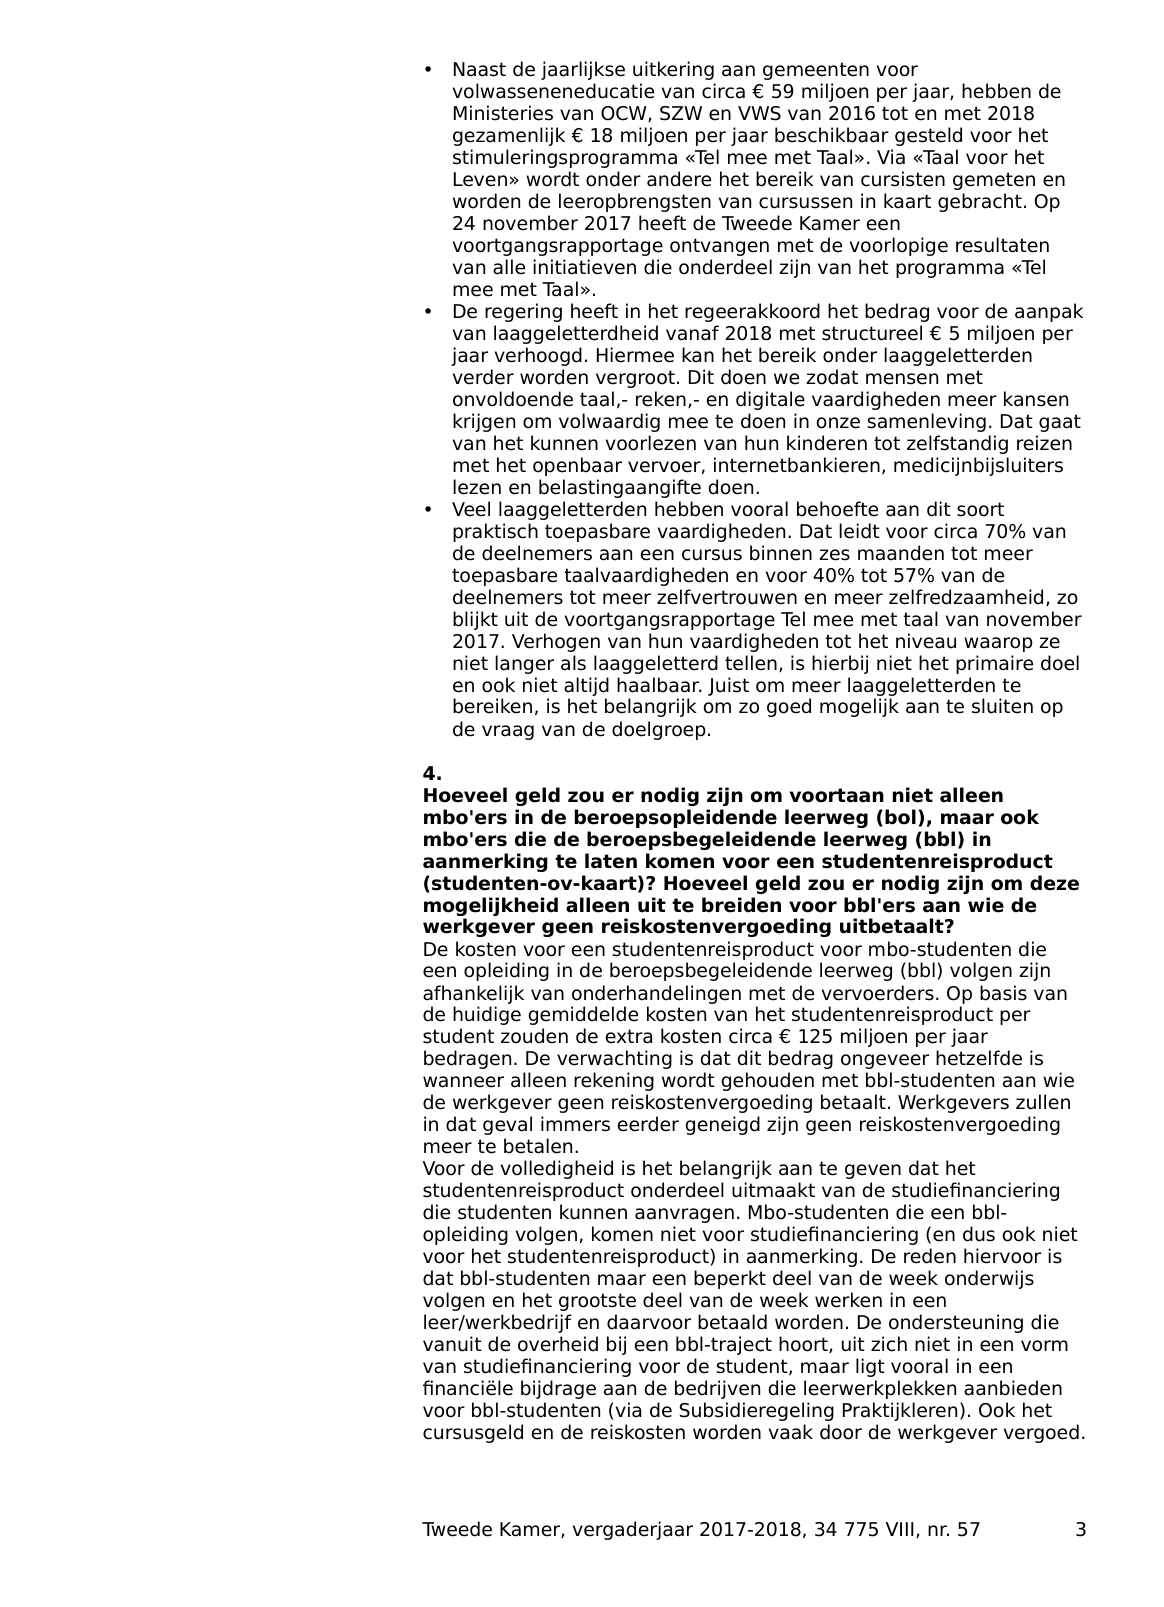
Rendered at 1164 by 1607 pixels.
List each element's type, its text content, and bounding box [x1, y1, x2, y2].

text • Naast de jaarlijkse uitkering aan gemeenten voor volwasseneneducatie van circa € 59 miljoen per jaar, hebben de Ministeries van OCW, SZW en VWS van 2016 tot en met 2018 gezamenlijk € 18 miljoen per jaar beschikbaar gesteld voor het stimuleringsprogramma «Tel mee met Taal». Via «Taal voor het Leven» wordt onder andere het bereik van cursisten gemeten en worden de leeropbrengsten van cursussen in kaart gebracht. Op 24 november 2017 heeft de Tweede Kamer een voortgangsrapportage ontvangen met de voorlopige resultaten van alle initiatieven die onderdeel zijn van het programma «Tel mee met Taal». [422, 59, 1087, 301]
text 4. [422, 763, 1087, 784]
text De kosten voor een studentenreisproduct voor mbo-studenten die een opleiding in de beroepsbegeleidende leerweg (bbl) volgen zijn afhankelijk van onderhandelingen met de vervoerders. Op basis van de huidige gemiddelde kosten van het studentenreisproduct per student zouden de extra kosten circa € 125 miljoen per jaar bedragen. De verwachting is dat dit bedrag ongeveer hetzelfde is wanneer alleen rekening wordt gehouden met bbl-studenten aan wie de werkgever geen reiskostenvergoeding betaalt. Werkgevers zullen in dat geval immers eerder geneigd zijn geen reiskostenvergoeding meer te betalen. [422, 938, 1087, 1158]
text • Veel laaggeletterden hebben vooral behoefte aan dit soort praktisch toepasbare vaardigheden. Dat leidt voor circa 70% van de deelnemers aan een cursus binnen zes maanden tot meer toepasbare taalvaardigheden en voor 40% tot 57% van de deelnemers tot meer zelfvertrouwen en meer zelfredzaamheid, zo blijkt uit de voortgangsrapportage Tel mee met taal van november 2017. Verhogen van hun vaardigheden tot het niveau waarop ze niet langer als laaggeletterd tellen, is hierbij niet het primaire doel en ook niet altijd haalbaar. Juist om meer laaggeletterden te bereiken, is het belangrijk om zo goed mogelijk aan te sluiten op de vraag van de doelgroep. [422, 499, 1087, 740]
text Hoeveel geld zou er nodig zijn om voortaan niet alleen mbo'ers in de beroepsopleidende leerweg (bol), maar ook mbo'ers die de beroepsbegeleidende leerweg (bbl) in aanmerking te laten komen voor een studentenreisproduct (studenten-ov-kaart)? Hoeveel geld zou er nodig zijn om deze mogelijkheid alleen uit te breiden voor bbl'ers aan wie de werkgever geen reiskostenvergoeding uitbetaalt? [422, 784, 1087, 938]
text • De regering heeft in het regeerakkoord het bedrag voor de aanpak van laaggeletterdheid vanaf 2018 met structureel € 5 miljoen per jaar verhoogd. Hiermee kan het bereik onder laaggeletterden verder worden vergroot. Dit doen we zodat mensen met onvoldoende taal,- reken,- en digitale vaardigheden meer kansen krijgen om volwaardig mee te doen in onze samenleving. Dat gaat van het kunnen voorlezen van hun kinderen tot zelfstandig reizen met het openbaar vervoer, internetbankieren, medicijnbijsluiters lezen en belastingaangifte doen. [422, 301, 1087, 499]
text Voor de volledigheid is het belangrijk aan te geven dat het studentenreisproduct onderdeel uitmaakt van de studiefinanciering die studenten kunnen aanvragen. Mbo-studenten die een bbl-opleiding volgen, komen niet voor studiefinanciering (en dus ook niet voor het studentenreisproduct) in aanmerking. De reden hiervoor is dat bbl-studenten maar een beperkt deel van de week onderwijs volgen en het grootste deel van de week werken in een leer/werkbedrijf en daarvoor betaald worden. De ondersteuning die vanuit de overheid bij een bbl-traject hoort, uit zich niet in een vorm van studiefinanciering voor de student, maar ligt vooral in een financiële bijdrage aan de bedrijven die leerwerkplekken aanbieden voor bbl-studenten (via de Subsidieregeling Praktijkleren). Ook het cursusgeld en de reiskosten worden vaak door de werkgever vergoed. [422, 1158, 1087, 1444]
